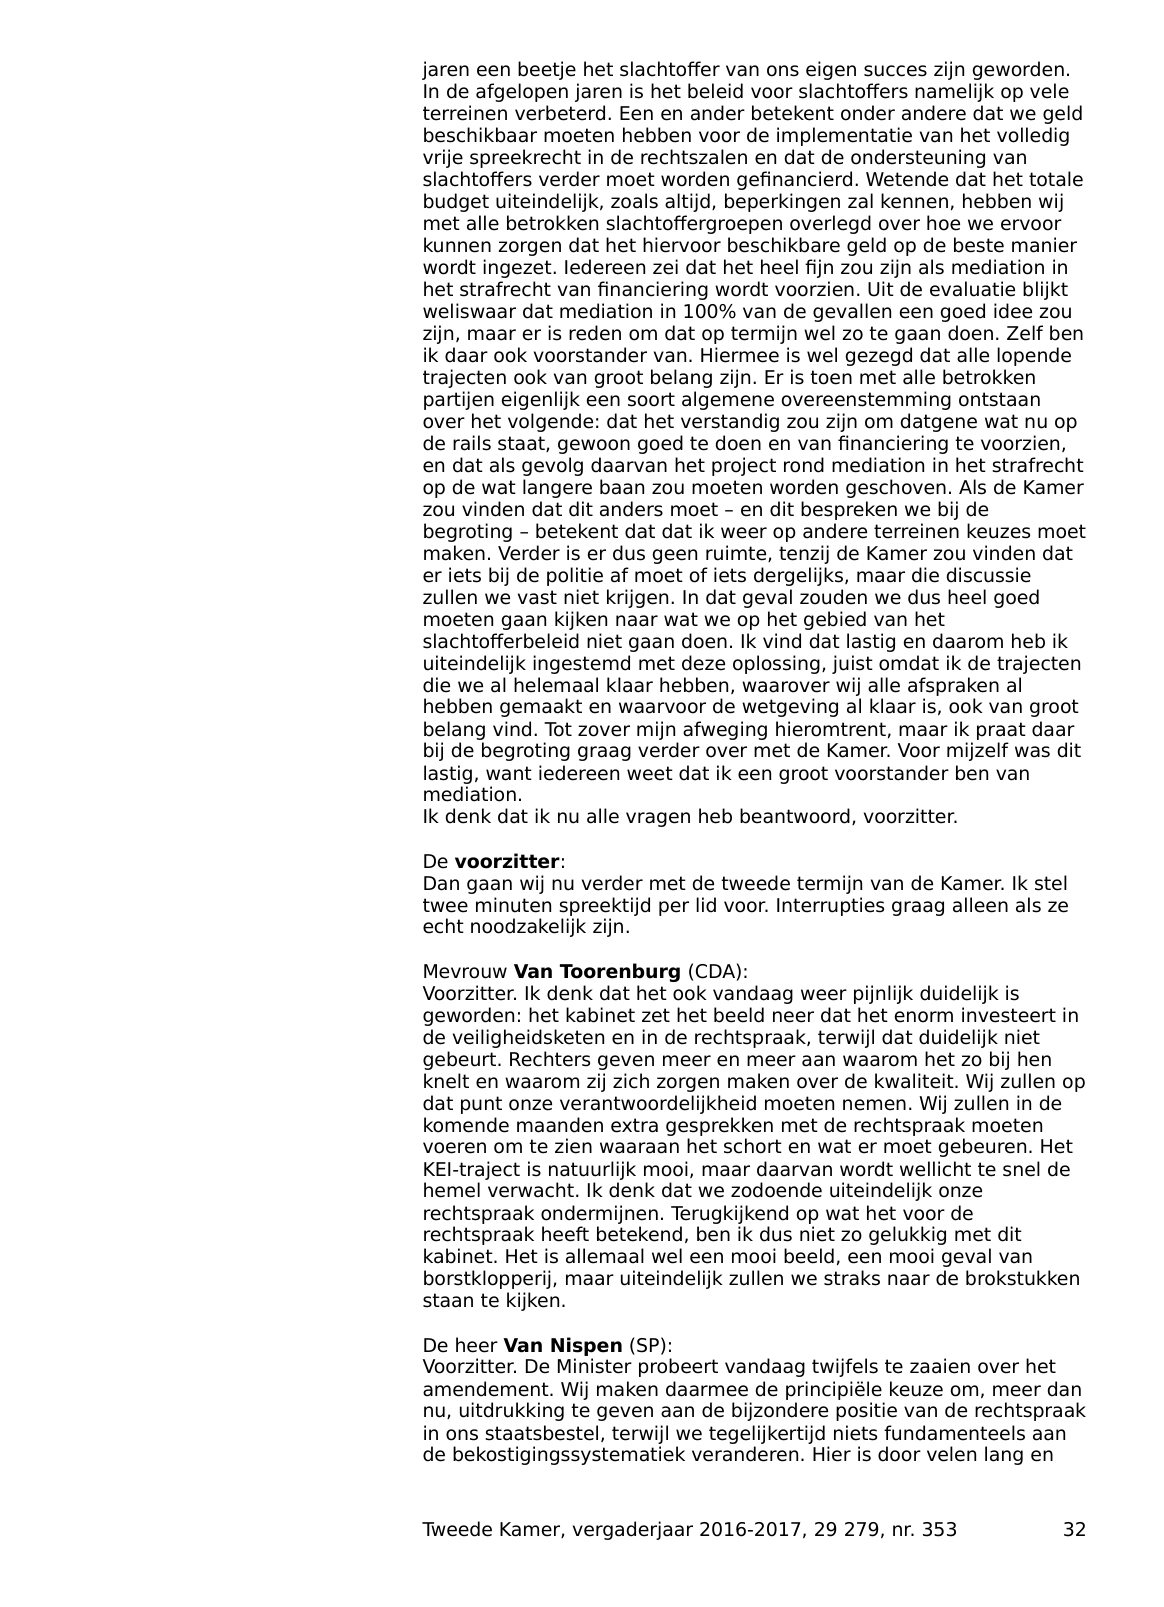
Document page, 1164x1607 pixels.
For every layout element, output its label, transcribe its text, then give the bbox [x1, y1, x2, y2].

text De voorzitter: [422, 851, 1087, 872]
text jaren een beetje het slachtoffer van ons eigen succes zijn geworden. In de afgelopen jaren is het beleid voor slachtoffers namelijk op vele terreinen verbeterd. Een en ander betekent onder andere dat we geld beschikbaar moeten hebben voor de implementatie van het volledig vrije spreekrecht in de rechtszalen en dat de ondersteuning van slachtoffers verder moet worden gefinancierd. Wetende dat het totale budget uiteindelijk, zoals altijd, beperkingen zal kennen, hebben wij met alle betrokken slachtoffergroepen overlegd over hoe we ervoor kunnen zorgen dat het hiervoor beschikbare geld op de beste manier wordt ingezet. Iedereen zei dat het heel fijn zou zijn als mediation in het strafrecht van financiering wordt voorzien. Uit de evaluatie blijkt weliswaar dat mediation in 100% van de gevallen een goed idee zou zijn, maar er is reden om dat op termijn wel zo te gaan doen. Zelf ben ik daar ook voorstander van. Hiermee is wel gezegd dat alle lopende trajecten ook van groot belang zijn. Er is toen met alle betrokken partijen eigenlijk een soort algemene overeenstemming ontstaan over het volgende: dat het verstandig zou zijn om datgene wat nu op de rails staat, gewoon goed te doen en van financiering te voorzien, en dat als gevolg daarvan het project rond mediation in het strafrecht op de wat langere baan zou moeten worden geschoven. Als de Kamer zou vinden dat dit anders moet – en dit bespreken we bij de begroting – betekent dat dat ik weer op andere terreinen keuzes moet maken. Verder is er dus geen ruimte, tenzij de Kamer zou vinden dat er iets bij de politie af moet of iets dergelijks, maar die discussie zullen we vast niet krijgen. In dat geval zouden we dus heel goed moeten gaan kijken naar wat we op het gebied van het slachtofferbeleid niet gaan doen. Ik vind dat lastig en daarom heb ik uiteindelijk ingestemd met deze oplossing, juist omdat ik de trajecten die we al helemaal klaar hebben, waarover wij alle afspraken al hebben gemaakt en waarvoor de wetgeving al klaar is, ook van groot belang vind. Tot zover mijn afweging hieromtrent, maar ik praat daar bij de begroting graag verder over met de Kamer. Voor mijzelf was dit lastig, want iedereen weet dat ik een groot voorstander ben van mediation. [422, 59, 1087, 806]
text Dan gaan wij nu verder met de tweede termijn van de Kamer. Ik stel twee minuten spreektijd per lid voor. Interrupties graag alleen als ze echt noodzakelijk zijn. [422, 872, 1087, 938]
text Voorzitter. Ik denk dat het ook vandaag weer pijnlijk duidelijk is geworden: het kabinet zet het beeld neer dat het enorm investeert in de veiligheidsketen en in de rechtspraak, terwijl dat duidelijk niet gebeurt. Rechters geven meer en meer aan waarom het zo bij hen knelt en waarom zij zich zorgen maken over de kwaliteit. Wij zullen op dat punt onze verantwoordelijkheid moeten nemen. Wij zullen in de komende maanden extra gesprekken met de rechtspraak moeten voeren om te zien waaraan het schort en wat er moet gebeuren. Het KEI-traject is natuurlijk mooi, maar daarvan wordt wellicht te snel de hemel verwacht. Ik denk dat we zodoende uiteindelijk onze rechtspraak ondermijnen. Terugkijkend op wat het voor de rechtspraak heeft betekend, ben ik dus niet zo gelukkig met dit kabinet. Het is allemaal wel een mooi beeld, een mooi geval van borstklopperij, maar uiteindelijk zullen we straks naar de brokstukken staan te kijken. [422, 983, 1087, 1312]
text Mevrouw Van Toorenburg (CDA): [422, 961, 1087, 983]
text Voorzitter. De Minister probeert vandaag twijfels te zaaien over het amendement. Wij maken daarmee de principiële keuze om, meer dan nu, uitdrukking te geven aan de bijzondere positie van de rechtspraak in ons staatsbestel, terwijl we tegelijkertijd niets fundamenteels aan de bekostigingssystematiek veranderen. Hier is door velen lang en [422, 1356, 1087, 1466]
text De heer Van Nispen (SP): [422, 1334, 1087, 1356]
text Ik denk dat ik nu alle vragen heb beantwoord, voorzitter. [422, 806, 1087, 828]
